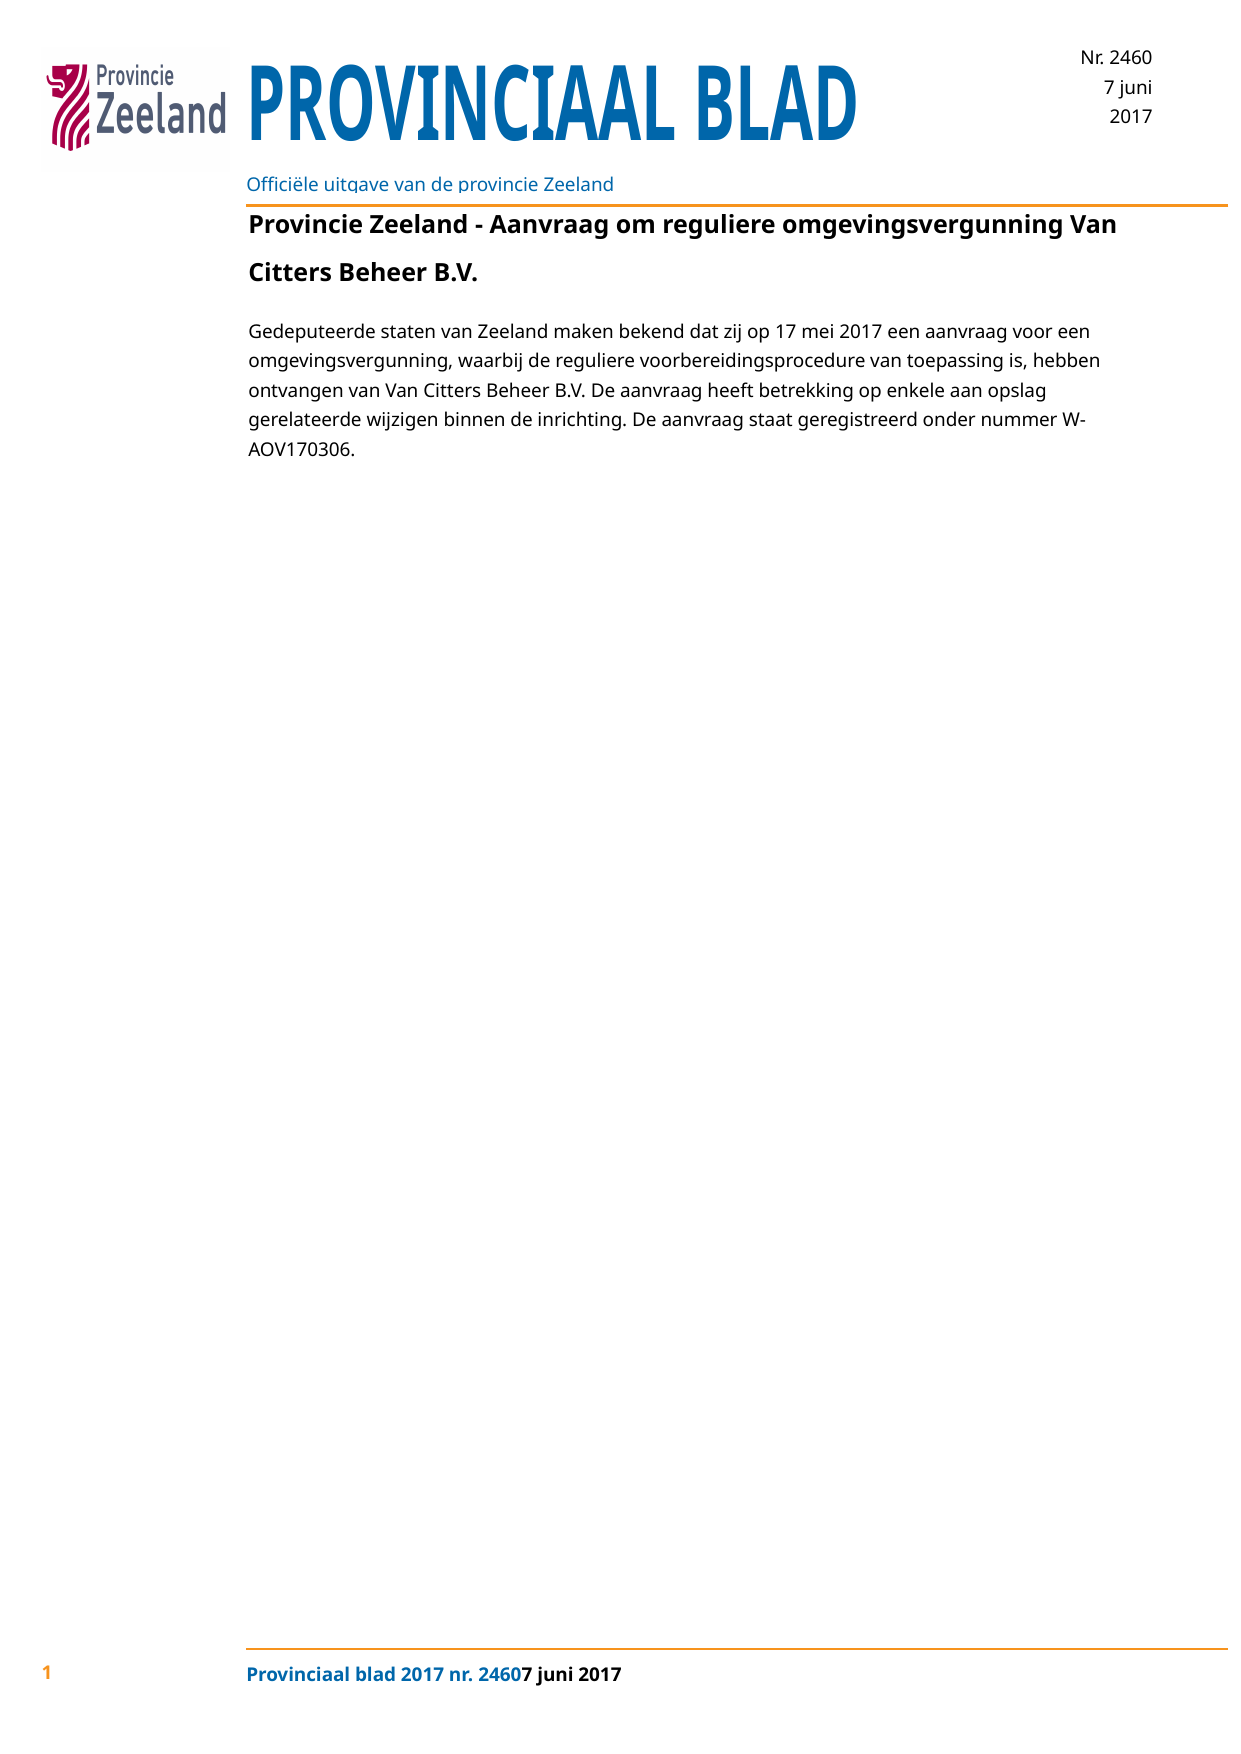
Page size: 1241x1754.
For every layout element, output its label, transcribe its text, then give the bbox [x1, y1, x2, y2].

text Gedeputeerde staten van Zeeland maken bekend dat zij op 17 mei 2017 een aanvraag voor een omgevingsvergunning, waarbij de reguliere voorbereidingsprocedure van toepassing is, hebben ontvangen van Van Citters Beheer B.V. De aanvraag heeft betrekking op enkele aan opslag gerelateerde wijzigen binnen de inrichting. De aanvraag staat geregistreerd onder nummer W-AOV170306. [248, 318, 1152, 462]
text Provincie Zeeland - Aanvraag om reguliere omgevingsvergunning Van Citters Beheer B.V. [248, 207, 1152, 288]
picture [41, 47, 231, 172]
